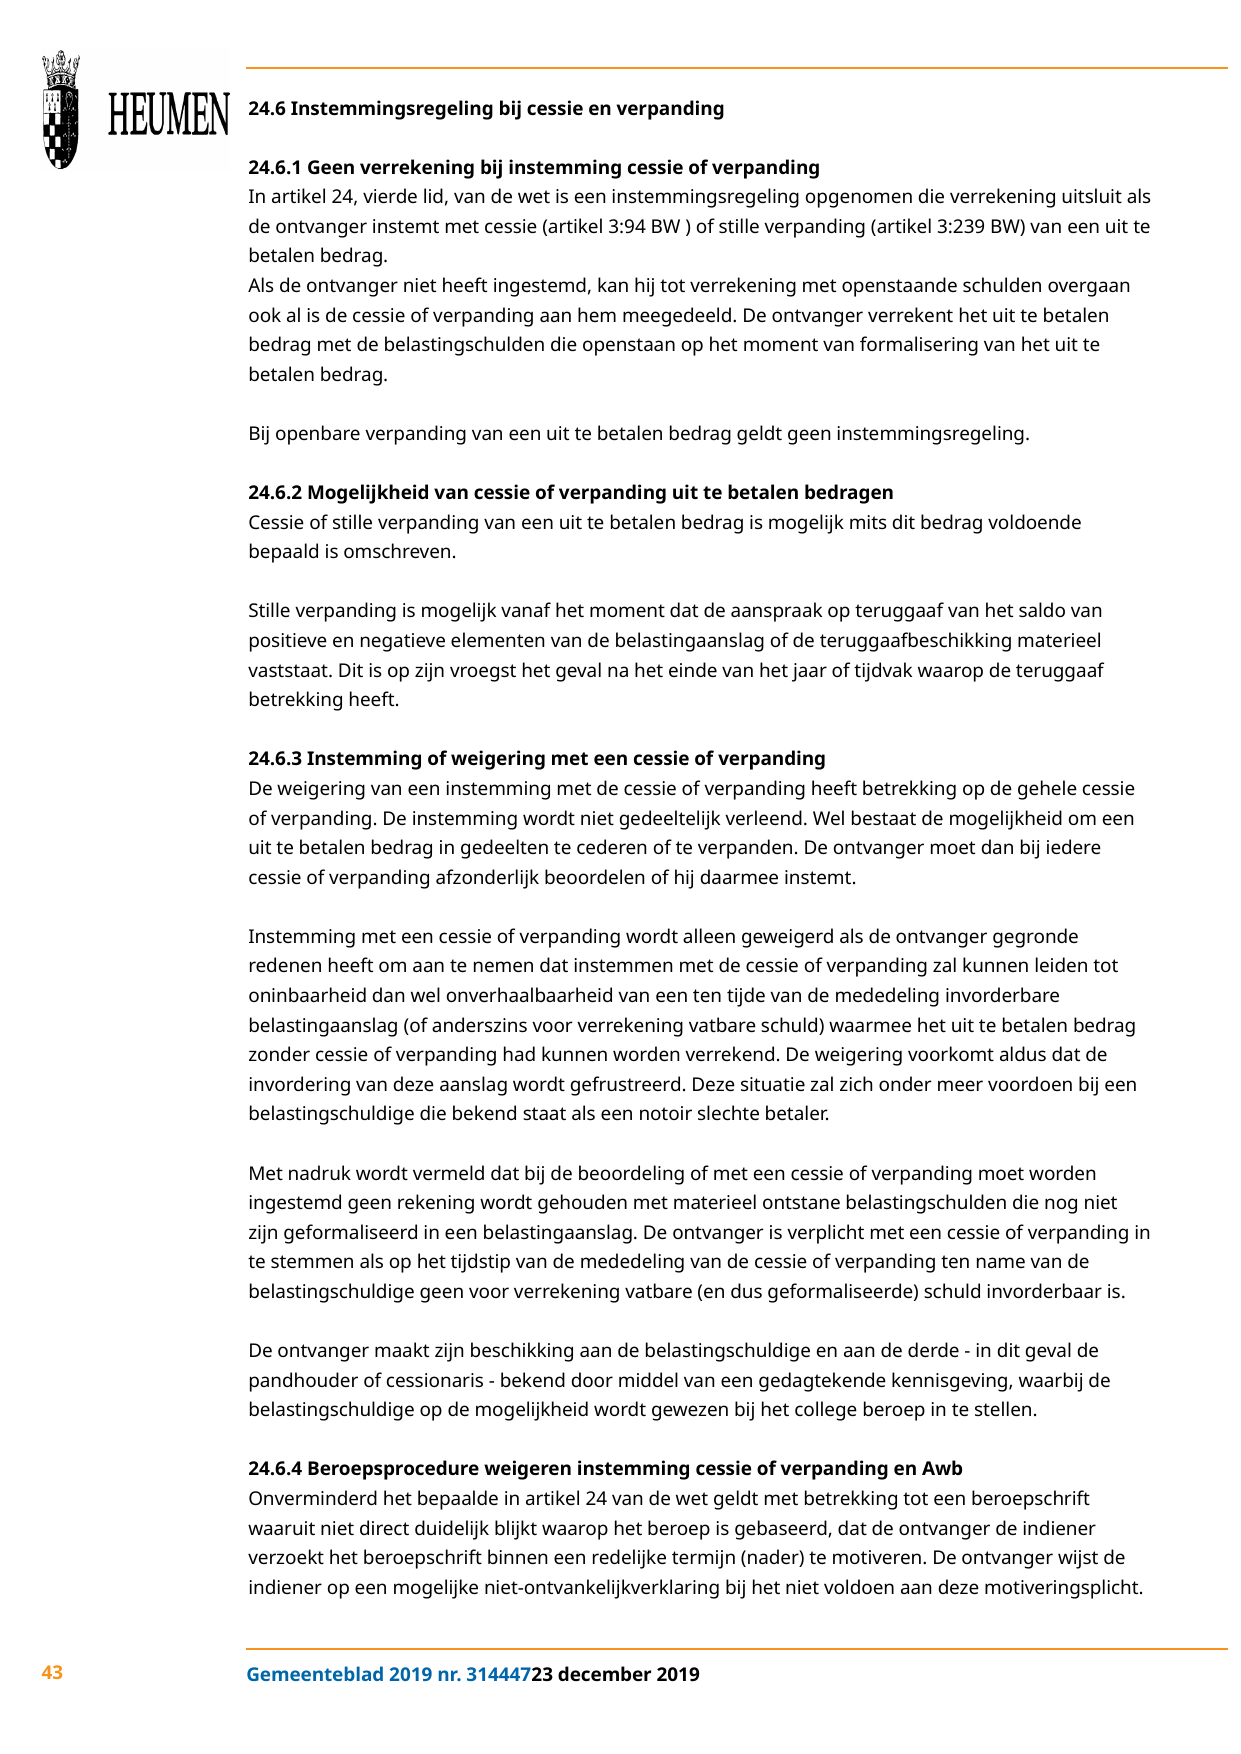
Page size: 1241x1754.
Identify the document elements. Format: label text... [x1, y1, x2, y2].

text Stille verpanding is mogelijk vanaf het moment dat de aanspraak op teruggaaf van het saldo van positieve en negatieve elementen van de belastingaanslag of de teruggaafbeschikking materieel vaststaat. Dit is op zijn vroegst het geval na het einde van het jaar of tijdvak waarop de teruggaaf betrekking heeft. [248, 598, 1152, 712]
text 24.6 Instemmingsregeling bij cessie en verpanding [248, 95, 1152, 121]
text Als de ontvanger niet heeft ingestemd, kan hij tot verrekening met openstaande schulden overgaan ook al is de cessie of verpanding aan hem meegedeeld. De ontvanger verrekent het uit te betalen bedrag met de belastingschulden die openstaan op het moment van formalisering van het uit te betalen bedrag. [248, 272, 1152, 387]
text Cessie of stille verpanding van een uit te betalen bedrag is mogelijk mits dit bedrag voldoende bepaald is omschreven. [248, 509, 1152, 564]
text Instemming met een cessie of verpanding wordt alleen geweigerd als de ontvanger gegronde redenen heeft om aan te nemen dat instemmen met de cessie of verpanding zal kunnen leiden tot oninbaarheid dan wel onverhaalbaarheid van een ten tijde van de mededeling invorderbare belastingaanslag (of anderszins voor verrekening vatbare schuld) waarmee het uit te betalen bedrag zonder cessie of verpanding had kunnen worden verrekend. De weigering voorkomt aldus dat de invordering van deze aanslag wordt gefrustreerd. Deze situatie zal zich onder meer voordoen bij een belastingschuldige die bekend staat als een notoir slechte betaler. [248, 923, 1152, 1126]
text Bij openbare verpanding van een uit te betalen bedrag geldt geen instemmingsregeling. [248, 420, 1152, 446]
text 24.6.1 Geen verrekening bij instemming cessie of verpanding [248, 154, 1152, 180]
text 24.6.3 Instemming of weigering met een cessie of verpanding [248, 746, 1152, 771]
text De ontvanger maakt zijn beschikking aan de belastingschuldige en aan de derde - in dit geval de pandhouder of cessionaris - bekend door middel van een gedagtekende kennisgeving, waarbij de belastingschuldige op de mogelijkheid wordt gewezen bij het college beroep in te stellen. [248, 1337, 1152, 1422]
text Onverminderd het bepaalde in artikel 24 van de wet geldt met betrekking tot een beroepschrift waaruit niet direct duidelijk blijkt waarop het beroep is gebaseerd, dat de ontvanger de indiener verzoekt het beroepschrift binnen een redelijke termijn (nader) te motiveren. De ontvanger wijst de indiener op een mogelijke niet-ontvankelijkverklaring bij het niet voldoen aan deze motiveringsplicht. [248, 1485, 1152, 1600]
text 24.6.4 Beroepsprocedure weigeren instemming cessie of verpanding en Awb [248, 1456, 1152, 1481]
text 24.6.2 Mogelijkheid van cessie of verpanding uit te betalen bedragen [248, 479, 1152, 505]
text In artikel 24, vierde lid, van de wet is een instemmingsregeling opgenomen die verrekening uitsluit als de ontvanger instemt met cessie (artikel 3:94 BW ) of stille verpanding (artikel 3:239 BW) van een uit te betalen bedrag. [248, 183, 1152, 268]
text Met nadruk wordt vermeld dat bij de beoordeling of met een cessie of verpanding moet worden ingestemd geen rekening wordt gehouden met materieel ontstane belastingschulden die nog niet zijn geformaliseerd in een belastingaanslag. De ontvanger is verplicht met een cessie of verpanding in te stemmen als op het tijdstip van de mededeling van de cessie of verpanding ten name van de belastingschuldige geen voor verrekening vatbare (en dus geformaliseerde) schuld invorderbaar is. [248, 1160, 1152, 1304]
picture [41, 47, 231, 172]
text De weigering van een instemming met de cessie of verpanding heeft betrekking op de gehele cessie of verpanding. De instemming wordt niet gedeeltelijk verleend. Wel bestaat de mogelijkheid om een uit te betalen bedrag in gedeelten te cederen of te verpanden. De ontvanger moet dan bij iedere cessie of verpanding afzonderlijk beoordelen of hij daarmee instemt. [248, 775, 1152, 890]
